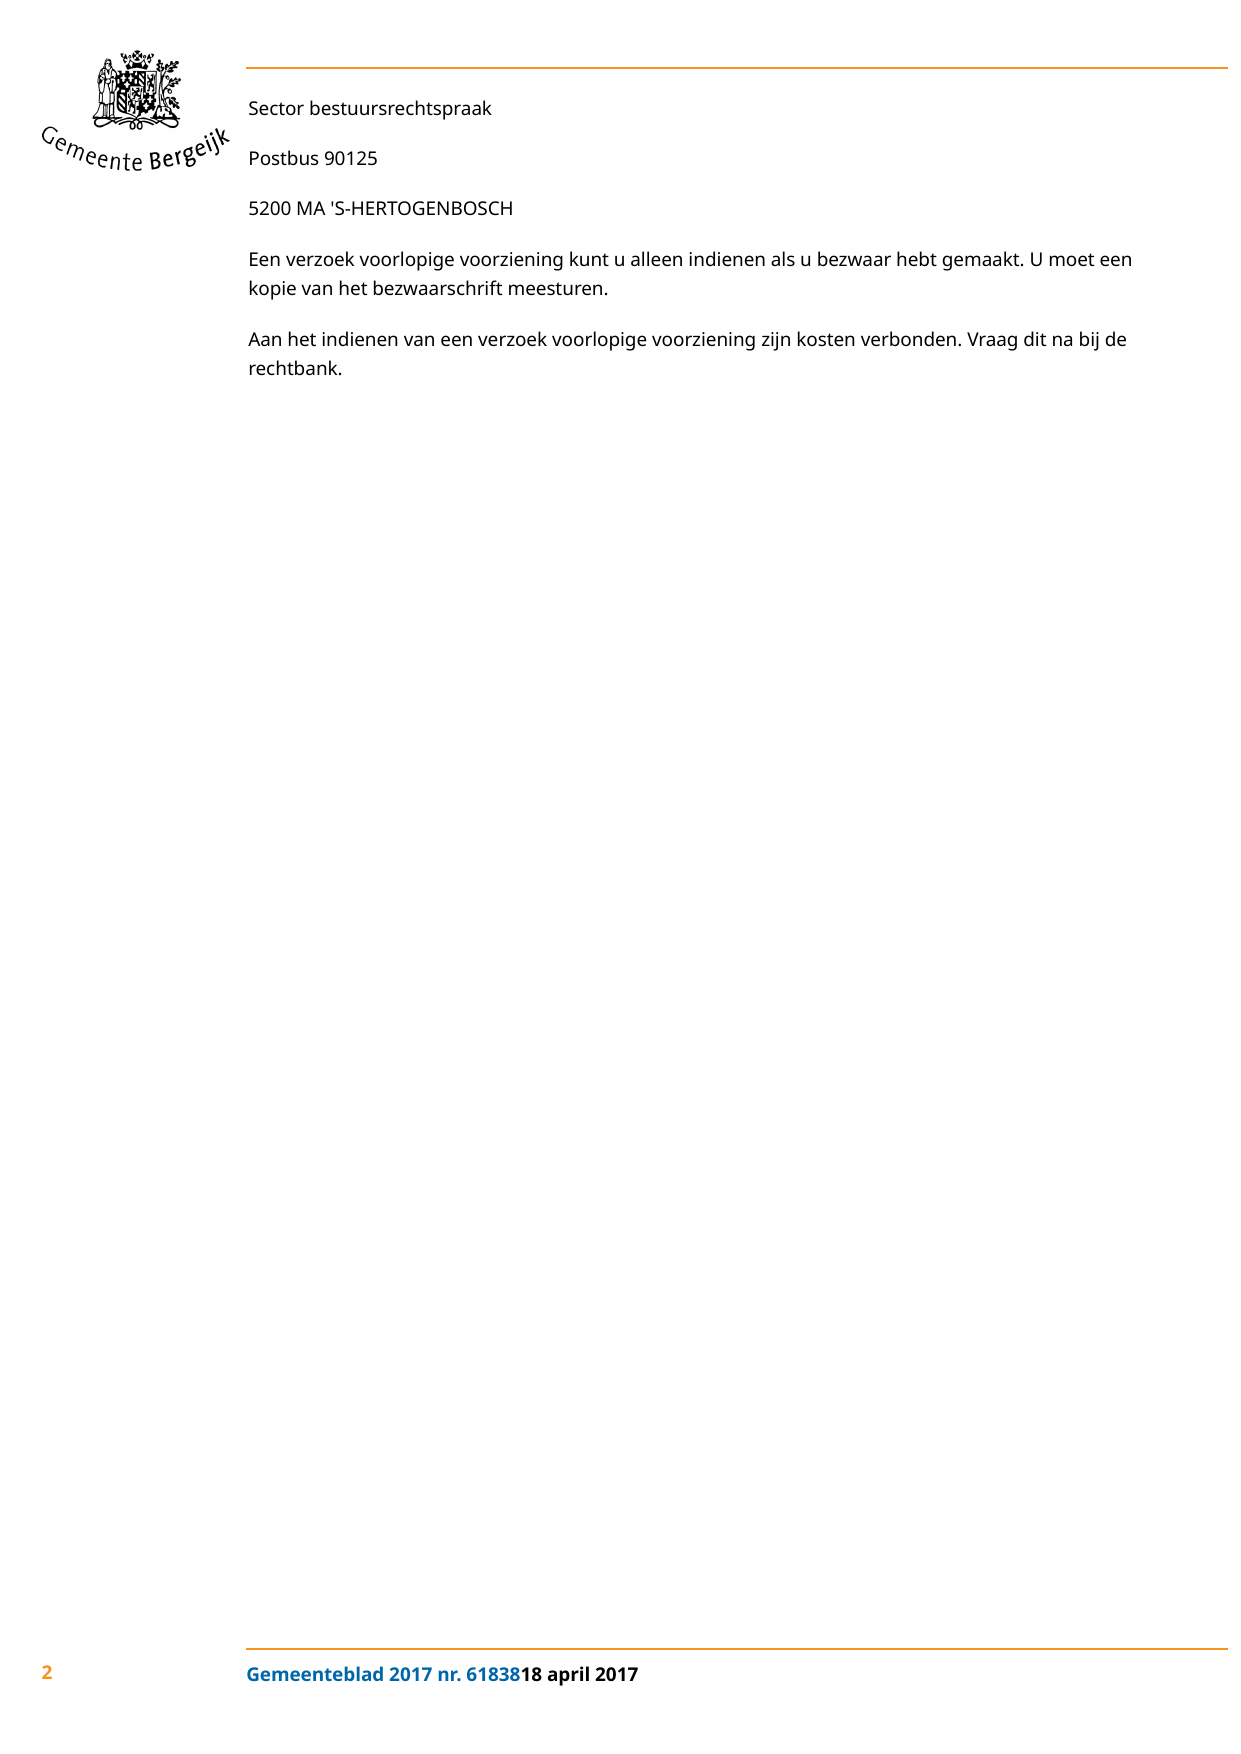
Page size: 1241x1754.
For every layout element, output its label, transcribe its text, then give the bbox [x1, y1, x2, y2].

text Postbus 90125 [248, 145, 1152, 171]
text Sector bestuursrechtspraak [248, 95, 1152, 121]
text Aan het indienen van een verzoek voorlopige voorziening zijn kosten verbonden. Vraag dit na bij de rechtbank. [248, 326, 1152, 381]
text Een verzoek voorlopige voorziening kunt u alleen indienen als u bezwaar hebt gemaakt. U moet een kopie van het bezwaarschrift meesturen. [248, 246, 1152, 301]
text 5200 MA 'S-HERTOGENBOSCH [248, 196, 1152, 221]
picture [41, 47, 231, 172]
